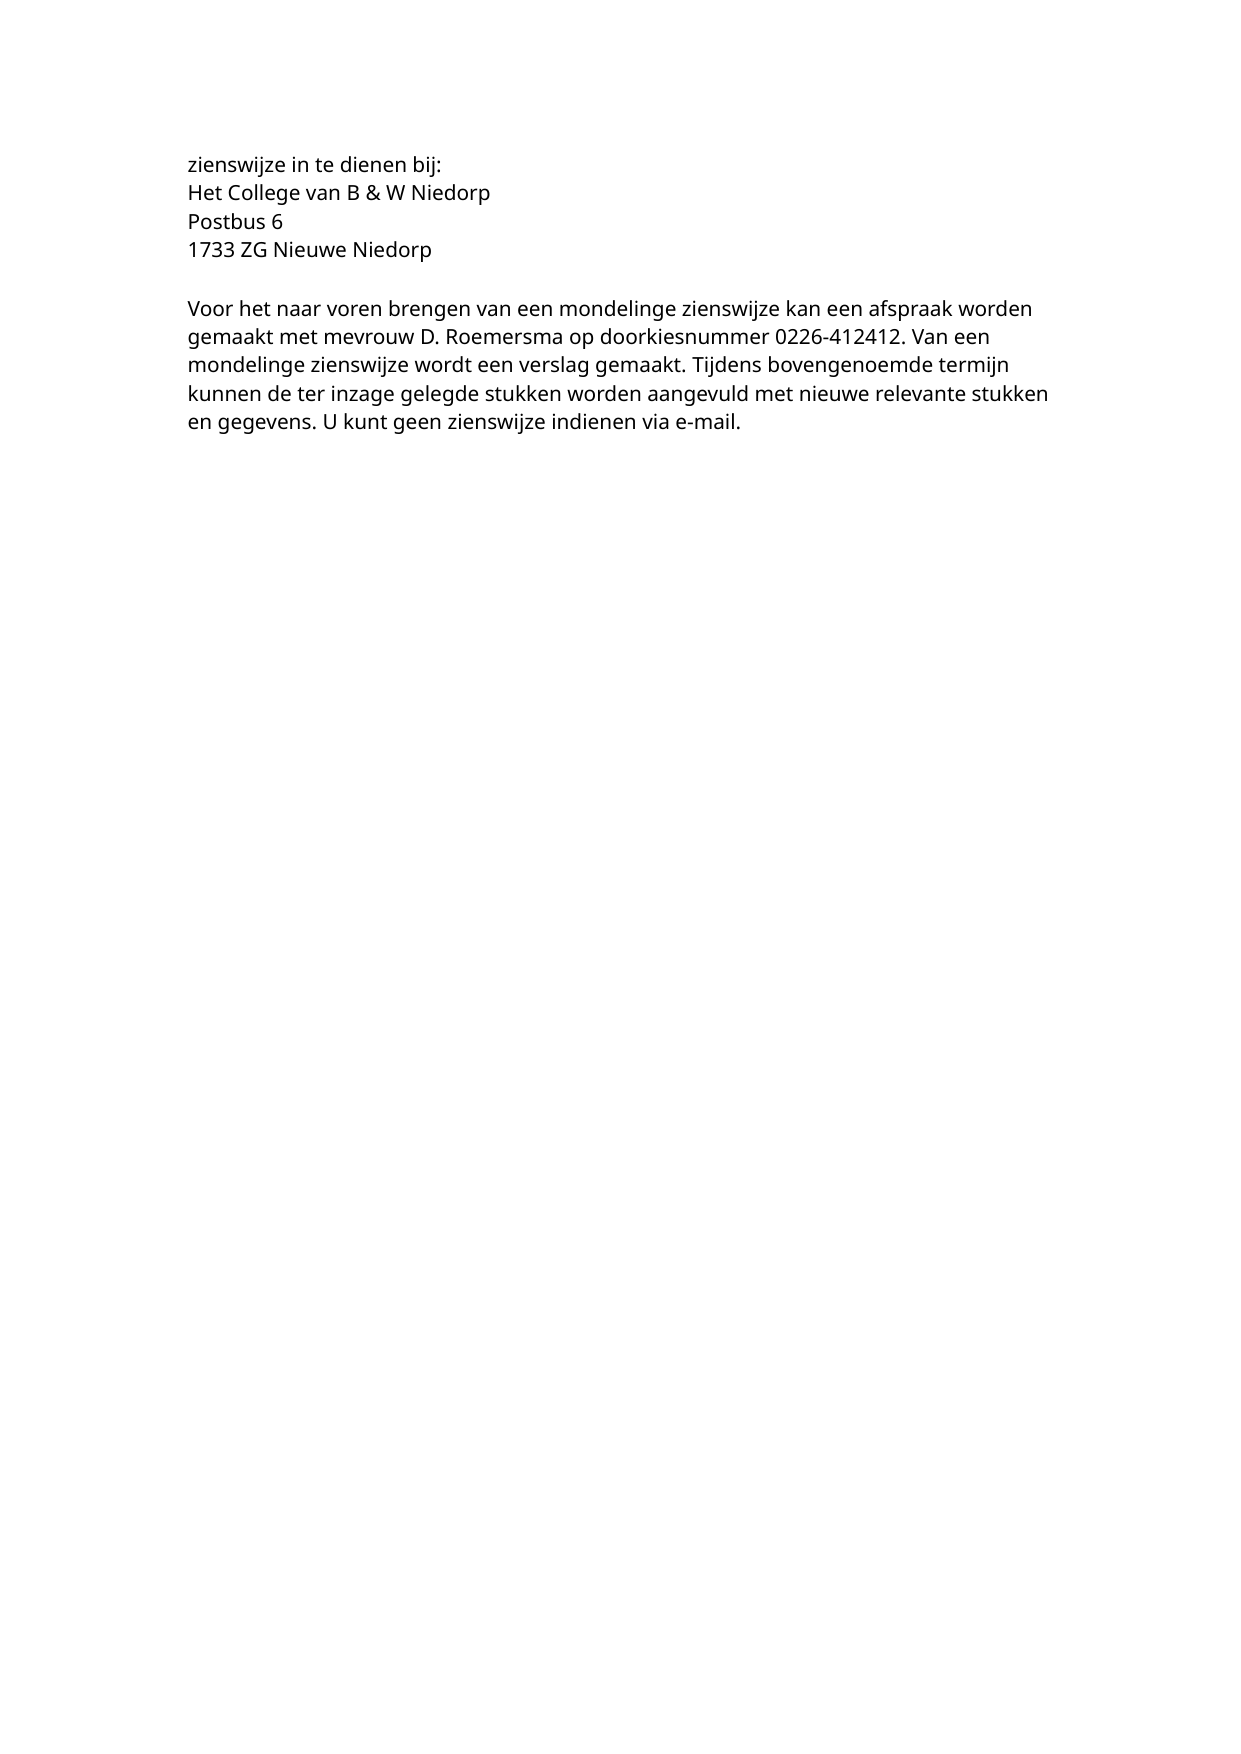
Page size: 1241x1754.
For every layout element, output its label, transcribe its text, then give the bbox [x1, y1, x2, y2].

text Voor het naar voren brengen van een mondelinge zienswijze kan een afspraak worden gemaakt met mevrouw D. Roemersma op doorkiesnummer 0226-412412. Van een mondelinge zienswijze wordt een verslag gemaakt. Tijdens bovengenoemde termijn kunnen de ter inzage gelegde stukken worden aangevuld met nieuwe relevante stukken en gegevens. U kunt geen zienswijze indienen via e-mail. [187, 294, 1053, 436]
text 1733 ZG Nieuwe Niedorp [187, 235, 1053, 264]
text Het College van B & W Niedorp [187, 178, 1053, 207]
text Postbus 6 [187, 207, 1053, 235]
text zienswijze in te dienen bij: [187, 150, 1053, 178]
